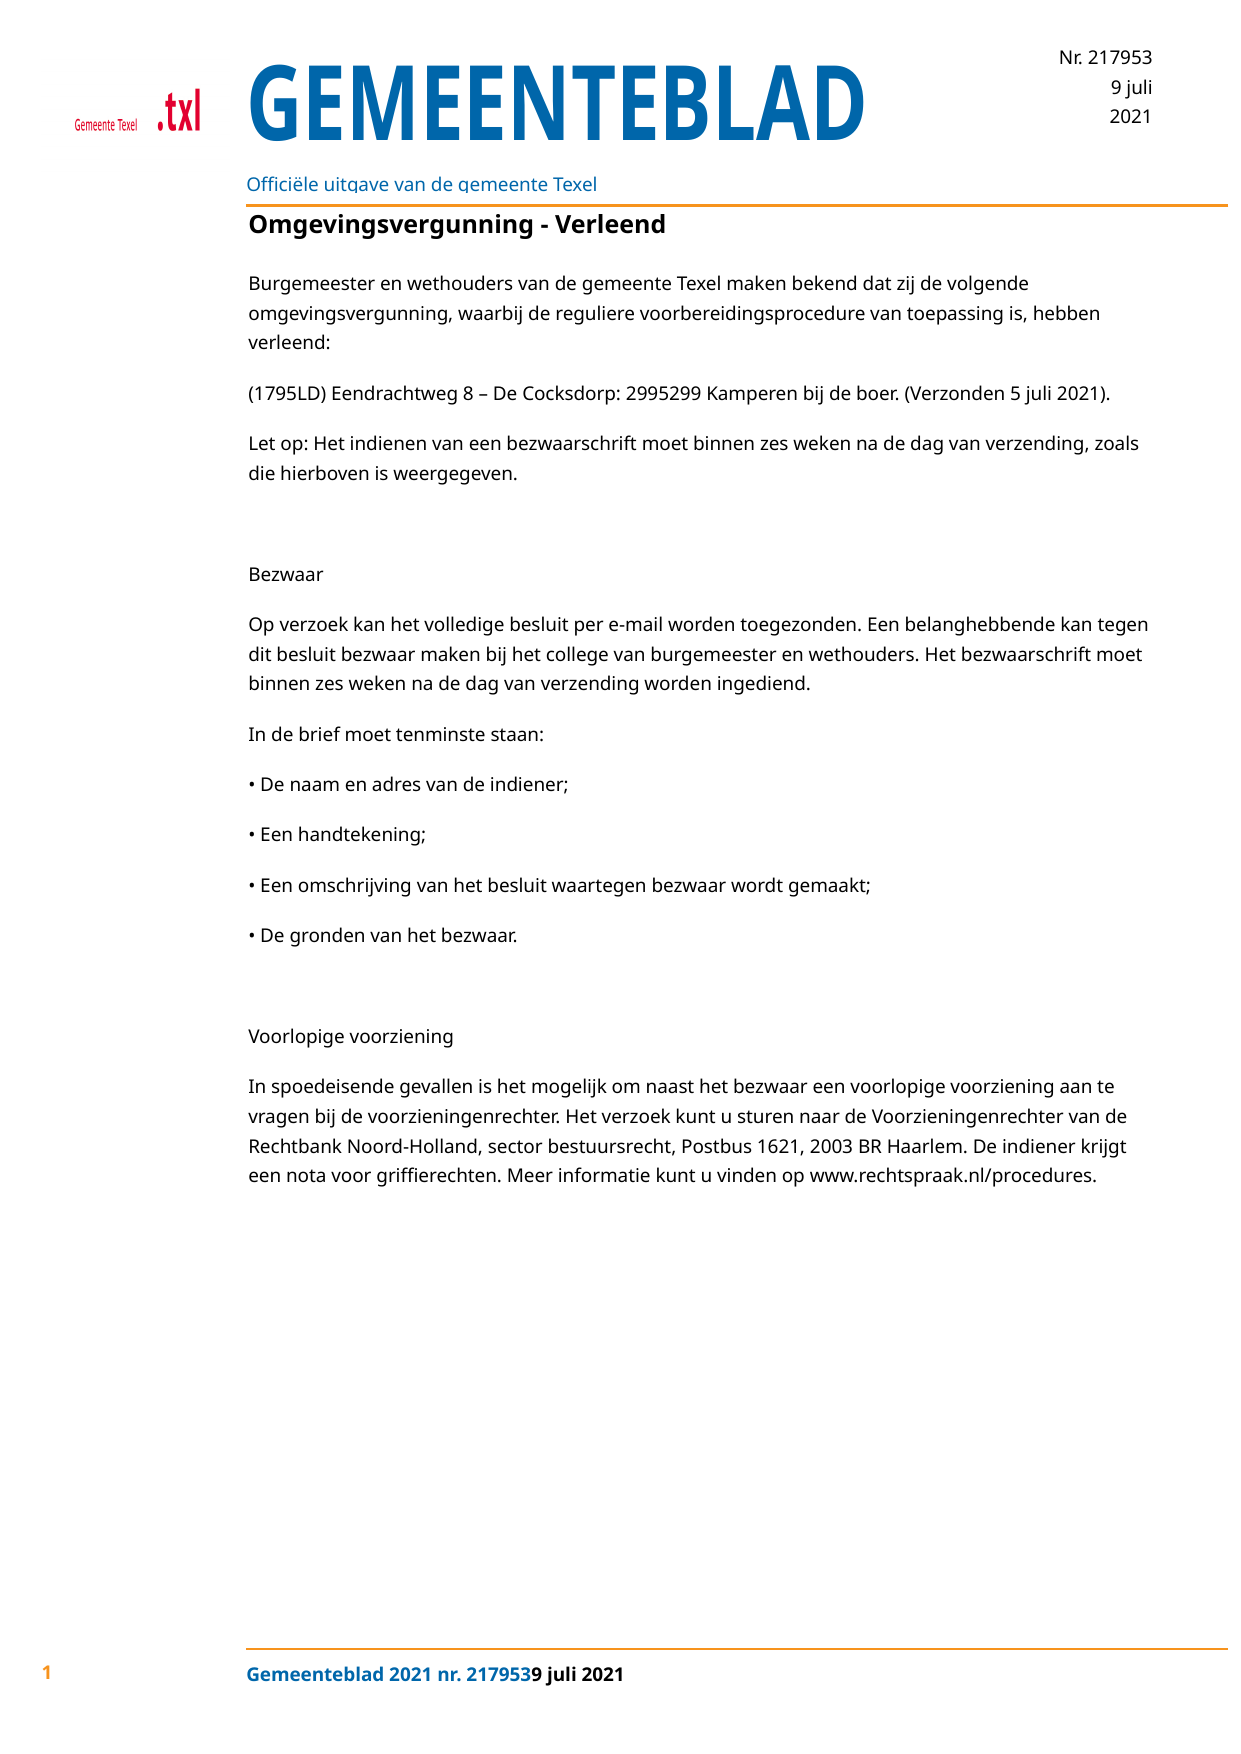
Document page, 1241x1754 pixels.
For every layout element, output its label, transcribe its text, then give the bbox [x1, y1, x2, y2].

text • De gronden van het bezwaar. [248, 922, 1152, 948]
text Burgemeester en wethouders van de gemeente Texel maken bekend dat zij de volgende omgevingsvergunning, waarbij de reguliere voorbereidingsprocedure van toepassing is, hebben verleend: [248, 270, 1152, 355]
text (1795LD) Eendrachtweg 8 – De Cocksdorp: 2995299 Kamperen bij de boer. (Verzonden 5 juli 2021). [248, 380, 1152, 406]
text Omgevingsvergunning - Verleend [248, 207, 1152, 241]
text Bezwaar [248, 561, 1152, 586]
picture [41, 47, 231, 172]
text In de brief moet tenminste staan: [248, 721, 1152, 746]
text Voorlopige voorziening [248, 1023, 1152, 1049]
text Op verzoek kan het volledige besluit per e-mail worden toegezonden. Een belanghebbende kan tegen dit besluit bezwaar maken bij het college van burgemeester en wethouders. Het bezwaarschrift moet binnen zes weken na de dag van verzending worden ingediend. [248, 611, 1152, 696]
text • Een handtekening; [248, 822, 1152, 847]
text • De naam en adres van de indiener; [248, 771, 1152, 797]
text Let op: Het indienen van een bezwaarschrift moet binnen zes weken na de dag van verzending, zoals die hierboven is weergegeven. [248, 430, 1152, 486]
text • Een omschrijving van het besluit waartegen bezwaar wordt gemaakt; [248, 872, 1152, 898]
text In spoedeisende gevallen is het mogelijk om naast het bezwaar een voorlopige voorziening aan te vragen bij de voorzieningenrechter. Het verzoek kunt u sturen naar de Voorzieningenrechter van de Rechtbank Noord-Holland, sector bestuursrecht, Postbus 1621, 2003 BR Haarlem. De indiener krijgt een nota voor griffierechten. Meer informatie kunt u vinden op www.rechtspraak.nl/procedures. [248, 1074, 1152, 1188]
